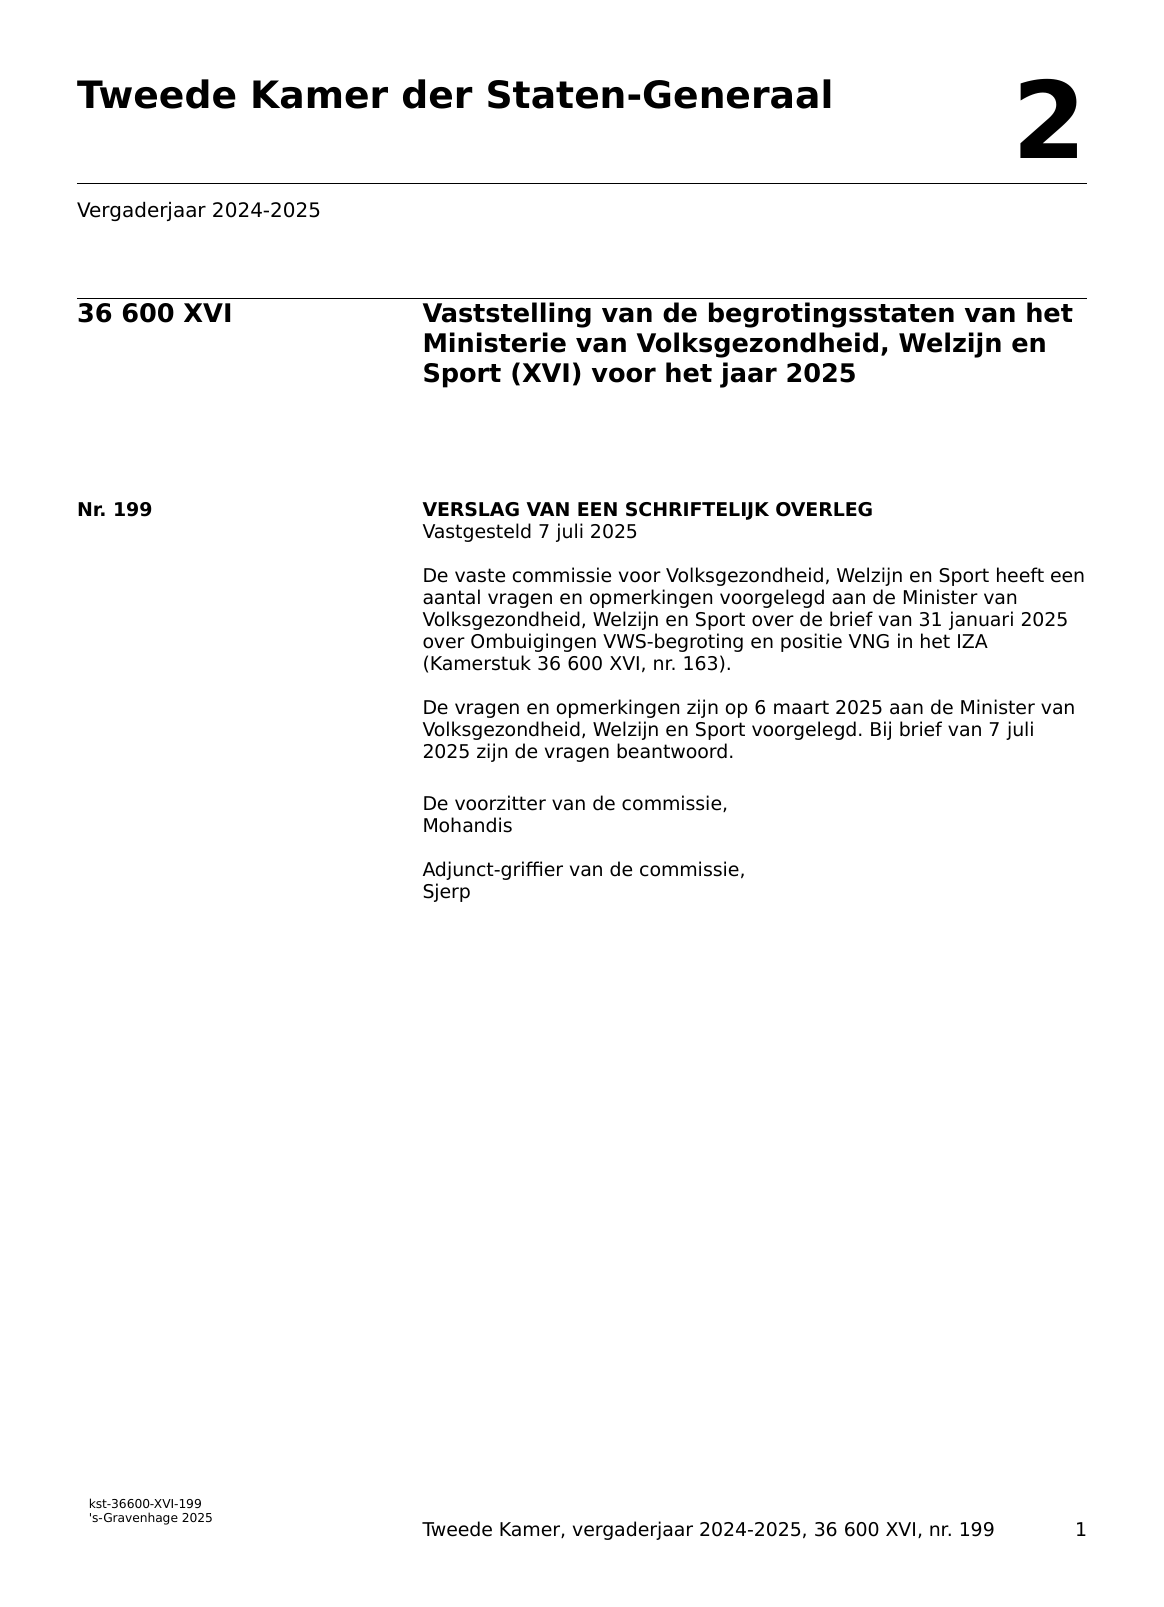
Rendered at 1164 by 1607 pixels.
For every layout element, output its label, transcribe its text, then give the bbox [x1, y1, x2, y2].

table_header Tweede Kamer der Staten-Generaal [77, 59, 886, 183]
subtitle 36 600 XVI Vaststelling van de begrotingsstaten van het Ministerie van Volksgezondheid, Welzijn en Sport (XVI) voor het jaar 2025 [77, 299, 1087, 388]
text De vragen en opmerkingen zijn op 6 maart 2025 aan de Minister van Volksgezondheid, Welzijn en Sport voorgelegd. Bij brief van 7 juli 2025 zijn de vragen beantwoord. [422, 697, 1087, 763]
text De voorzitter van de commissie, Mohandis [422, 793, 1087, 837]
text kst-36600-XVI-199 [88, 1497, 323, 1511]
table_cell Vergaderjaar 2024-2025 [77, 184, 1087, 298]
text Vastgesteld 7 juli 2025 [422, 521, 1087, 543]
subtitle Nr. 199 VERSLAG VAN EEN SCHRIFTELIJK OVERLEG [77, 499, 1087, 521]
text Adjunct-griffier van de commissie, Sjerp [422, 859, 1087, 903]
text De vaste commissie voor Volksgezondheid, Welzijn en Sport heeft een aantal vragen en opmerkingen voorgelegd aan de Minister van Volksgezondheid, Welzijn en Sport over de brief van 31 januari 2025 over Ombuigingen VWS-begroting en positie VNG in het IZA (Kamerstuk 36 600 XVI, nr. 163). [422, 565, 1087, 675]
table_header 2 [886, 59, 1087, 183]
text 's-Gravenhage 2025 [88, 1511, 323, 1525]
